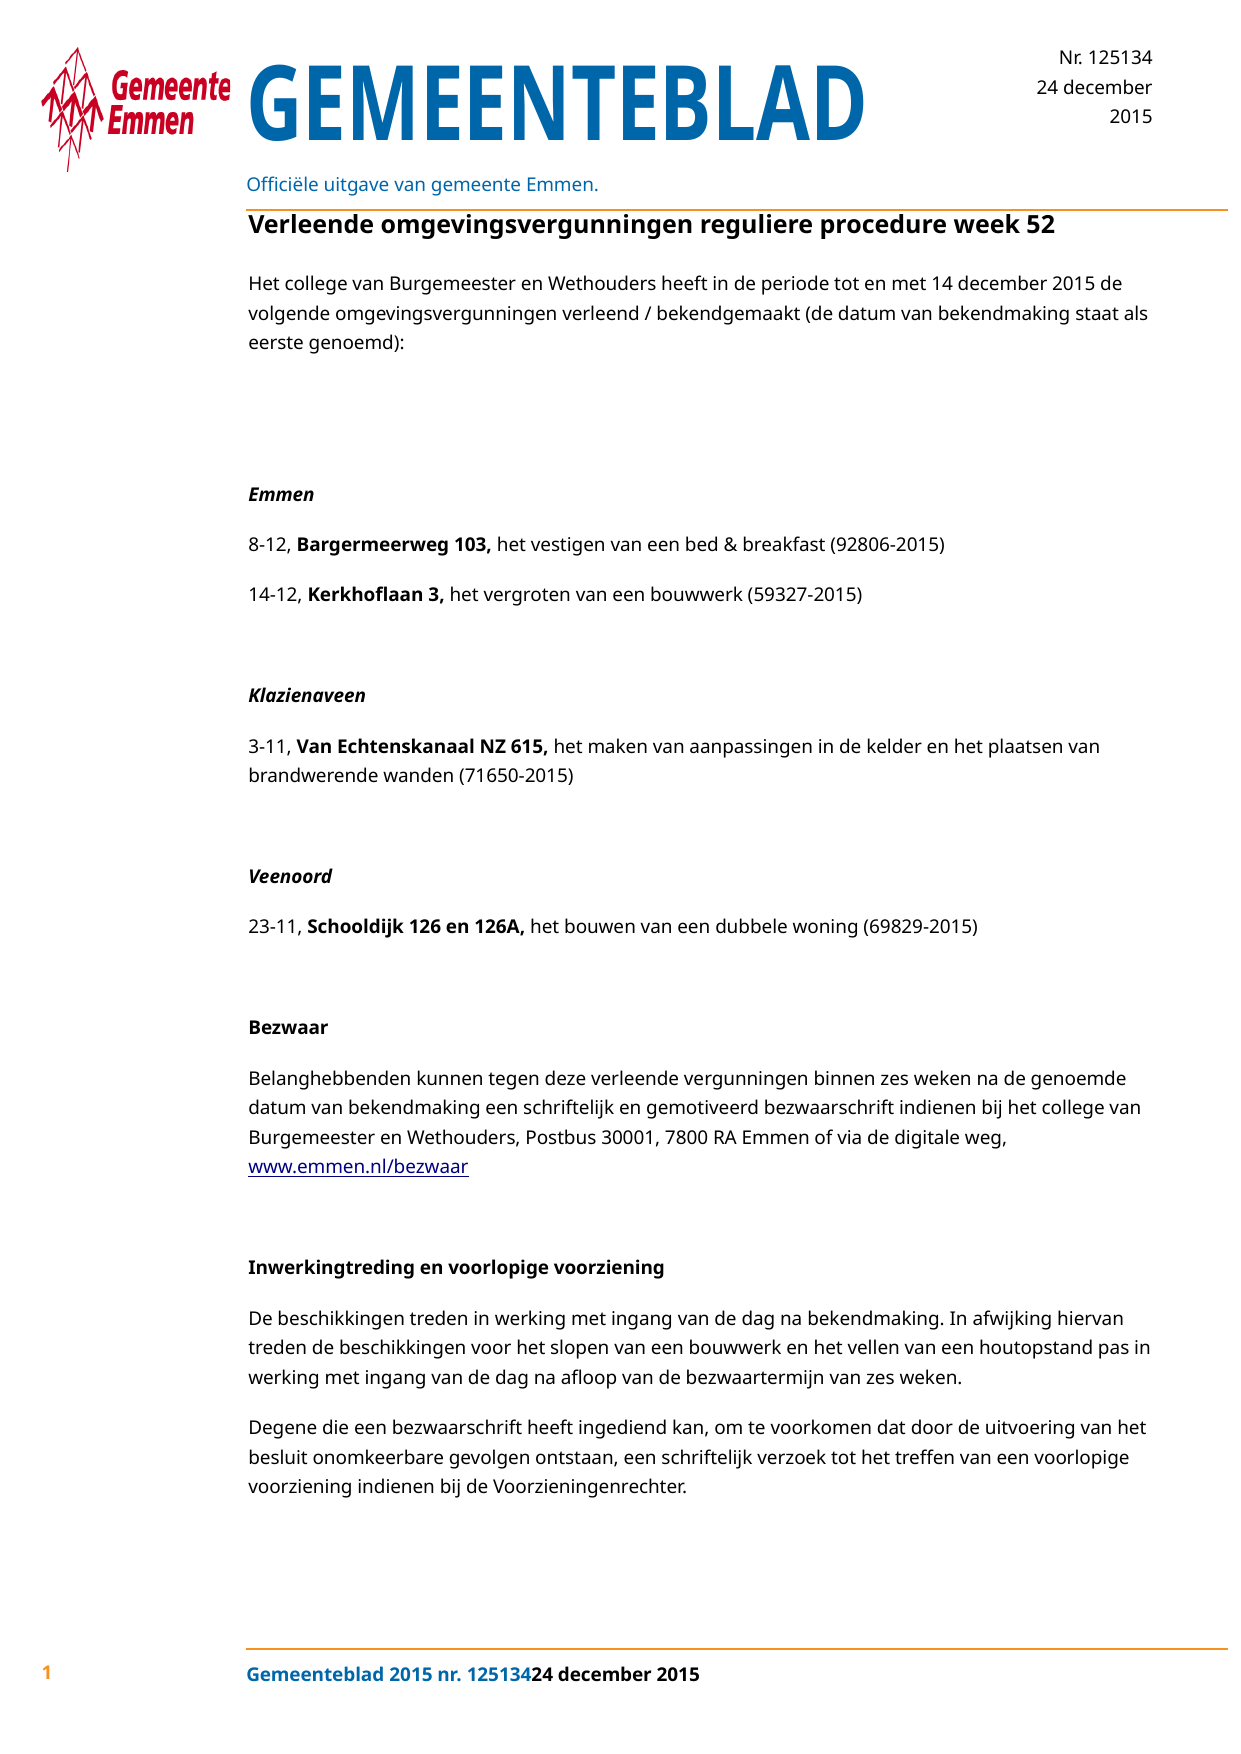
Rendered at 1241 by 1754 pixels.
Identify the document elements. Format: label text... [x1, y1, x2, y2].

text Inwerkingtreding en voorlopige voorziening [248, 1254, 1152, 1280]
text Belanghebbenden kunnen tegen deze verleende vergunningen binnen zes weken na de genoemde datum van bekendmaking een schriftelijk en gemotiveerd bezwaarschrift indienen bij het college van Burgemeester en Wethouders, Postbus 30001, 7800 RA Emmen of via de digitale weg, www.emmen.nl/bezwaar [248, 1065, 1152, 1179]
text 23-11, Schooldijk 126 en 126A, het bouwen van een dubbele woning (69829-2015) [248, 914, 1152, 939]
text Bezwaar [248, 1014, 1152, 1040]
text Veenoord [248, 863, 1152, 889]
text Verleende omgevingsvergunningen reguliere procedure week 52 [248, 211, 1152, 241]
text 14-12, Kerkhoflaan 3, het vergroten van een bouwwerk (59327-2015) [248, 582, 1152, 607]
text Degene die een bezwaarschrift heeft ingediend kan, om te voorkomen dat door de uitvoering van het besluit onomkeerbare gevolgen ontstaan, een schriftelijk verzoek tot het treffen van een voorlopige voorziening indienen bij de Voorzieningenrechter. [248, 1414, 1152, 1499]
text De beschikkingen treden in werking met ingang van de dag na bekendmaking. In afwijking hiervan treden de beschikkingen voor het slopen van een bouwwerk en het vellen van een houtopstand pas in werking met ingang van de dag na afloop van de bezwaartermijn van zes weken. [248, 1305, 1152, 1390]
text Klazienaveen [248, 682, 1152, 708]
text 3-11, Van Echtenskanaal NZ 615, het maken van aanpassingen in de kelder en het plaatsen van brandwerende wanden (71650-2015) [248, 733, 1152, 788]
text Het college van Burgemeester en Wethouders heeft in de periode tot en met 14 december 2015 de volgende omgevingsvergunningen verleend / bekendgemaakt (de datum van bekendmaking staat als eerste genoemd): [248, 270, 1152, 355]
text 8-12, Bargermeerweg 103, het vestigen van een bed & breakfast (92806-2015) [248, 531, 1152, 557]
text Emmen [248, 481, 1152, 506]
picture [41, 47, 231, 172]
